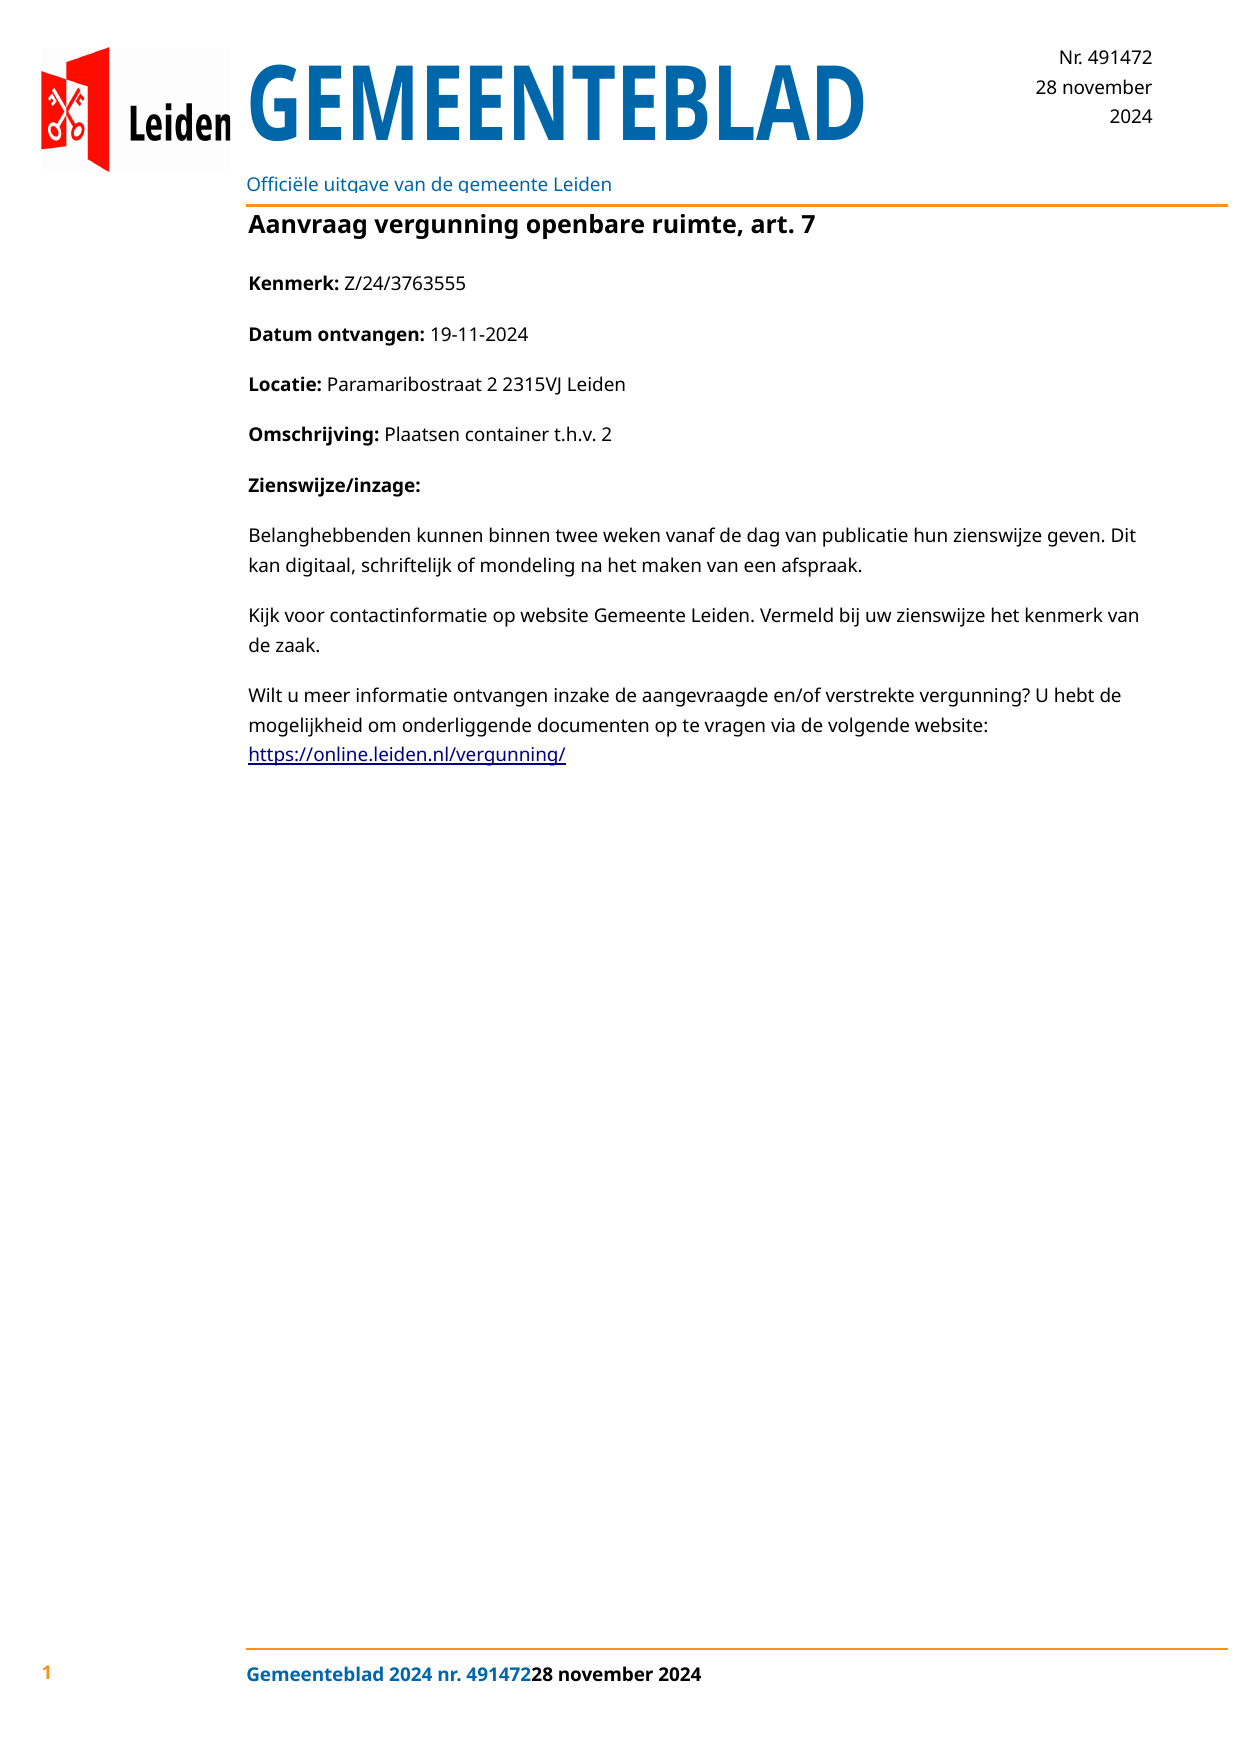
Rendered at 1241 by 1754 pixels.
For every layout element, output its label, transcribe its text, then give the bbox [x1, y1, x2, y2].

text Omschrijving: Plaatsen container t.h.v. 2 [248, 422, 1152, 447]
text Kenmerk: Z/24/3763555 [248, 270, 1152, 296]
text Zienswijze/inzage: [248, 472, 1152, 498]
text Belanghebbenden kunnen binnen twee weken vanaf de dag van publicatie hun zienswijze geven. Dit kan digitaal, schriftelijk of mondeling na het maken van een afspraak. [248, 522, 1152, 578]
text Datum ontvangen: 19-11-2024 [248, 321, 1152, 346]
text Locatie: Paramaribostraat 2 2315VJ Leiden [248, 371, 1152, 397]
text Wilt u meer informatie ontvangen inzake de aangevraagde en/of verstrekte vergunning? U hebt de mogelijkheid om onderliggende documenten op te vragen via de volgende website: https://online.leiden.nl/vergunning/ [248, 682, 1152, 767]
text Aanvraag vergunning openbare ruimte, art. 7 [248, 207, 1152, 241]
text Kijk voor contactinformatie op website Gemeente Leiden. Vermeld bij uw zienswijze het kenmerk van de zaak. [248, 602, 1152, 658]
picture [41, 47, 231, 172]
